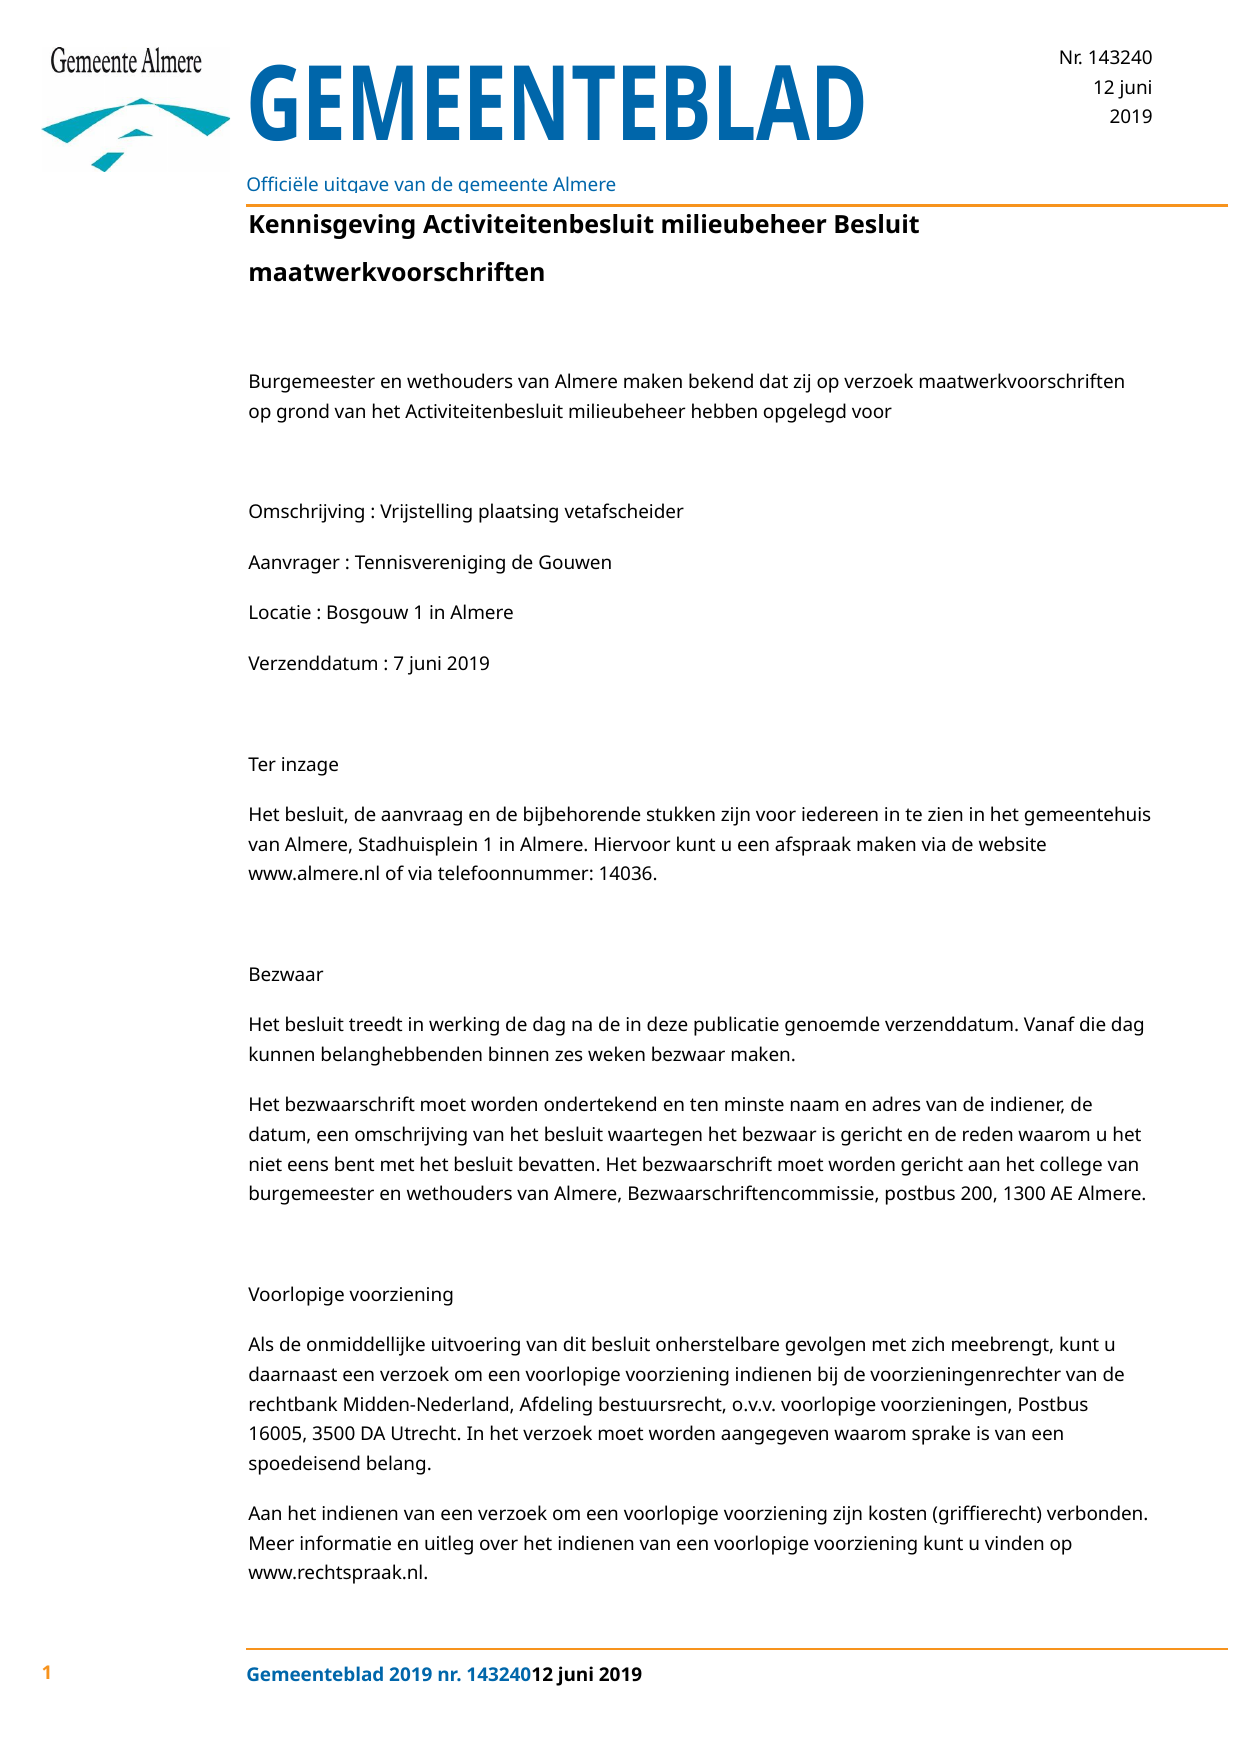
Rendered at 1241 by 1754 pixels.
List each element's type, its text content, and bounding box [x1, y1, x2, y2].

text Kennisgeving Activiteitenbesluit milieubeheer Besluit maatwerkvoorschriften [248, 207, 1152, 288]
text Aanvrager : Tennisvereniging de Gouwen [248, 549, 1152, 575]
text Bezwaar [248, 961, 1152, 987]
picture [41, 47, 231, 172]
text Aan het indienen van een verzoek om een voorlopige voorziening zijn kosten (griffierecht) verbonden. Meer informatie en uitleg over het indienen van een voorlopige voorziening kunt u vinden op www.rechtspraak.nl. [248, 1500, 1152, 1585]
text Als de onmiddellijke uitvoering van dit besluit onherstelbare gevolgen met zich meebrengt, kunt u daarnaast een verzoek om een voorlopige voorziening indienen bij de voorzieningenrechter van de rechtbank Midden-Nederland, Afdeling bestuursrecht, o.v.v. voorlopige voorzieningen, Postbus 16005, 3500 DA Utrecht. In het verzoek moet worden aangegeven waarom sprake is van een spoedeisend belang. [248, 1332, 1152, 1476]
text Ter inzage [248, 751, 1152, 777]
text Verzenddatum : 7 juni 2019 [248, 650, 1152, 676]
text Voorlopige voorziening [248, 1281, 1152, 1307]
text Omschrijving : Vrijstelling plaatsing vetafscheider [248, 499, 1152, 524]
text Het besluit, de aanvraag en de bijbehorende stukken zijn voor iedereen in te zien in het gemeentehuis van Almere, Stadhuisplein 1 in Almere. Hiervoor kunt u een afspraak maken via de website www.almere.nl of via telefoonnummer: 14036. [248, 801, 1152, 886]
text Burgemeester en wethouders van Almere maken bekend dat zij op verzoek maatwerkvoorschriften op grond van het Activiteitenbesluit milieubeheer hebben opgelegd voor [248, 368, 1152, 424]
text Het besluit treedt in werking de dag na de in deze publicatie genoemde verzenddatum. Vanaf die dag kunnen belanghebbenden binnen zes weken bezwaar maken. [248, 1012, 1152, 1067]
text Locatie : Bosgouw 1 in Almere [248, 599, 1152, 625]
text Het bezwaarschrift moet worden ondertekend en ten minste naam en adres van de indiener, de datum, een omschrijving van het besluit waartegen het bezwaar is gericht en de reden waarom u het niet eens bent met het besluit bevatten. Het bezwaarschrift moet worden gericht aan het college van burgemeester en wethouders van Almere, Bezwaarschriftencommissie, postbus 200, 1300 AE Almere. [248, 1092, 1152, 1206]
